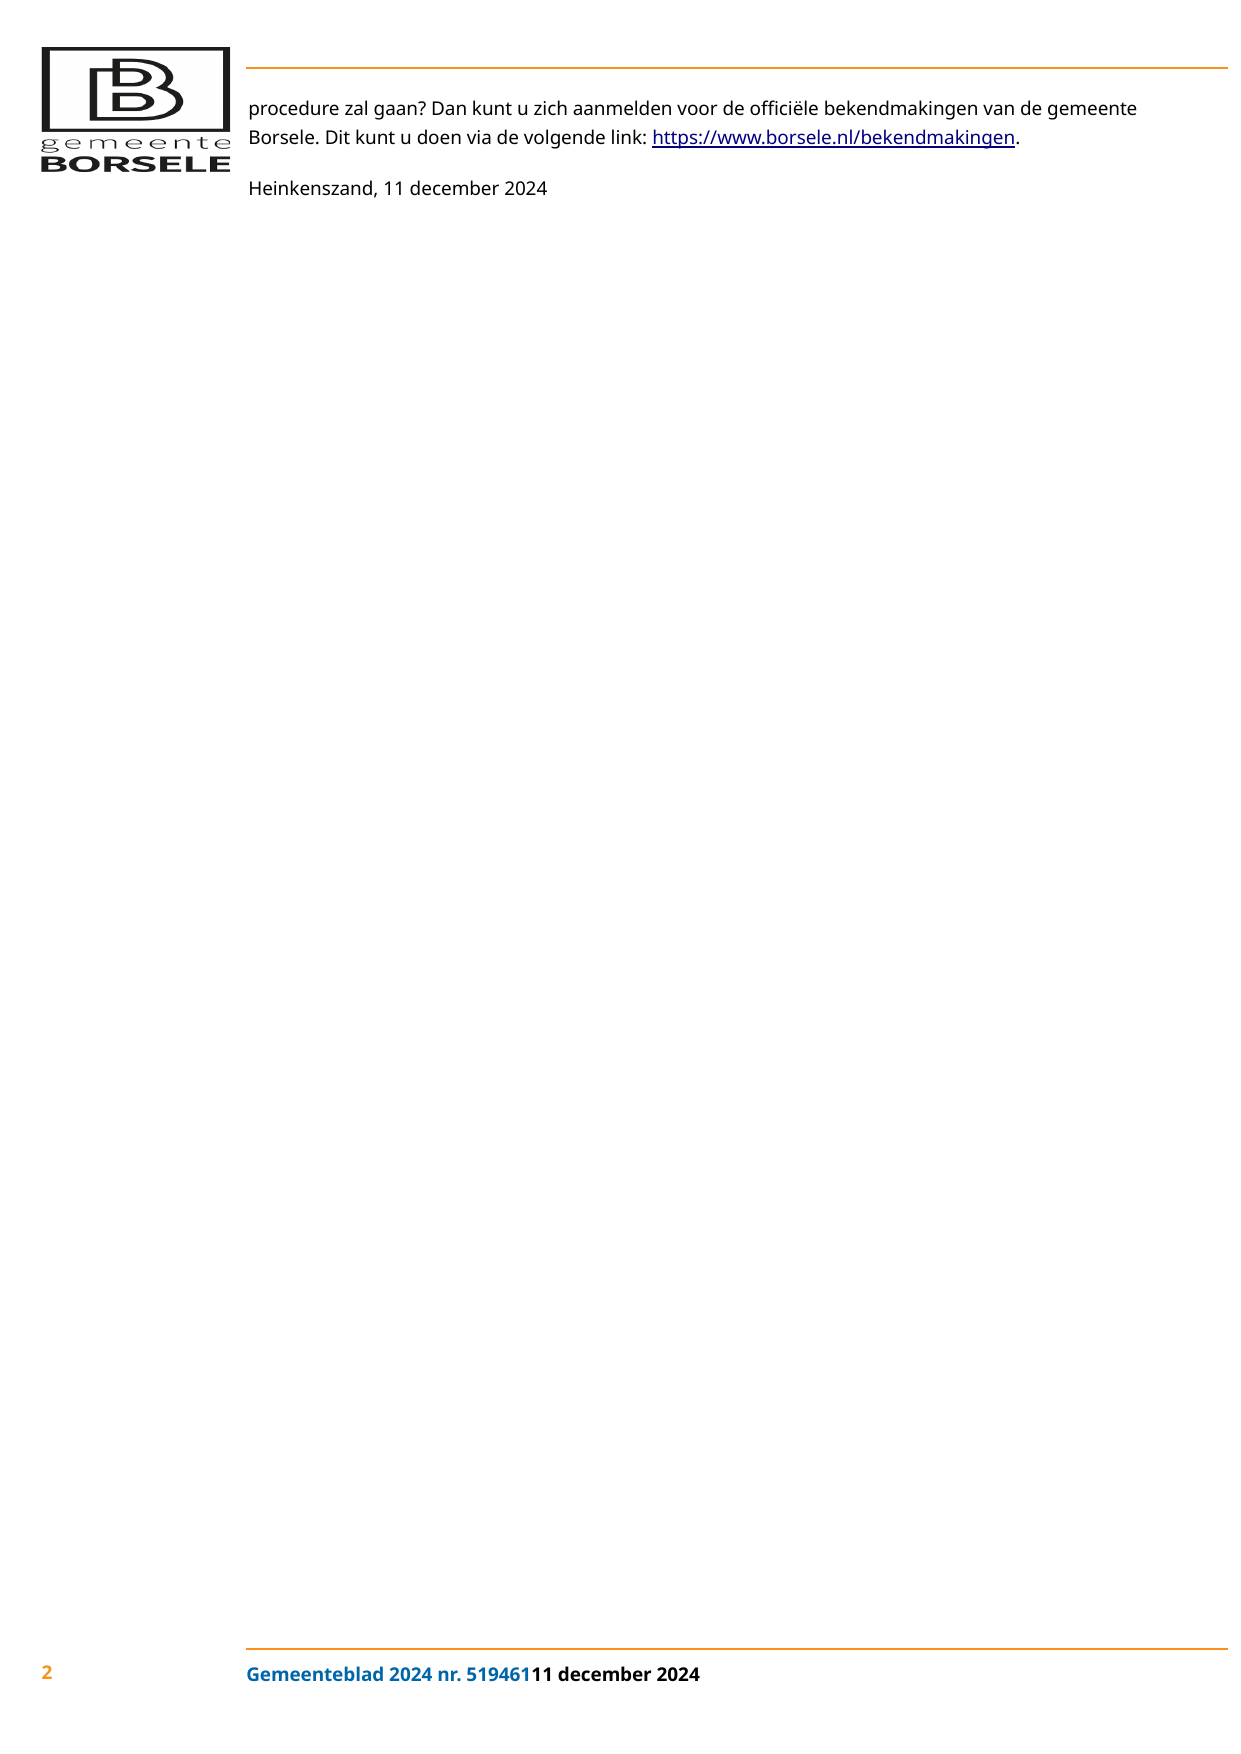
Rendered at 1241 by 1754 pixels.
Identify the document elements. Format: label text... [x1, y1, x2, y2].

text procedure zal gaan? Dan kunt u zich aanmelden voor de officiële bekendmakingen van de gemeente Borsele. Dit kunt u doen via de volgende link: https://www.borsele.nl/bekendmakingen. [248, 95, 1152, 150]
text Heinkenszand, 11 december 2024 [248, 175, 1152, 201]
picture [41, 47, 231, 172]
